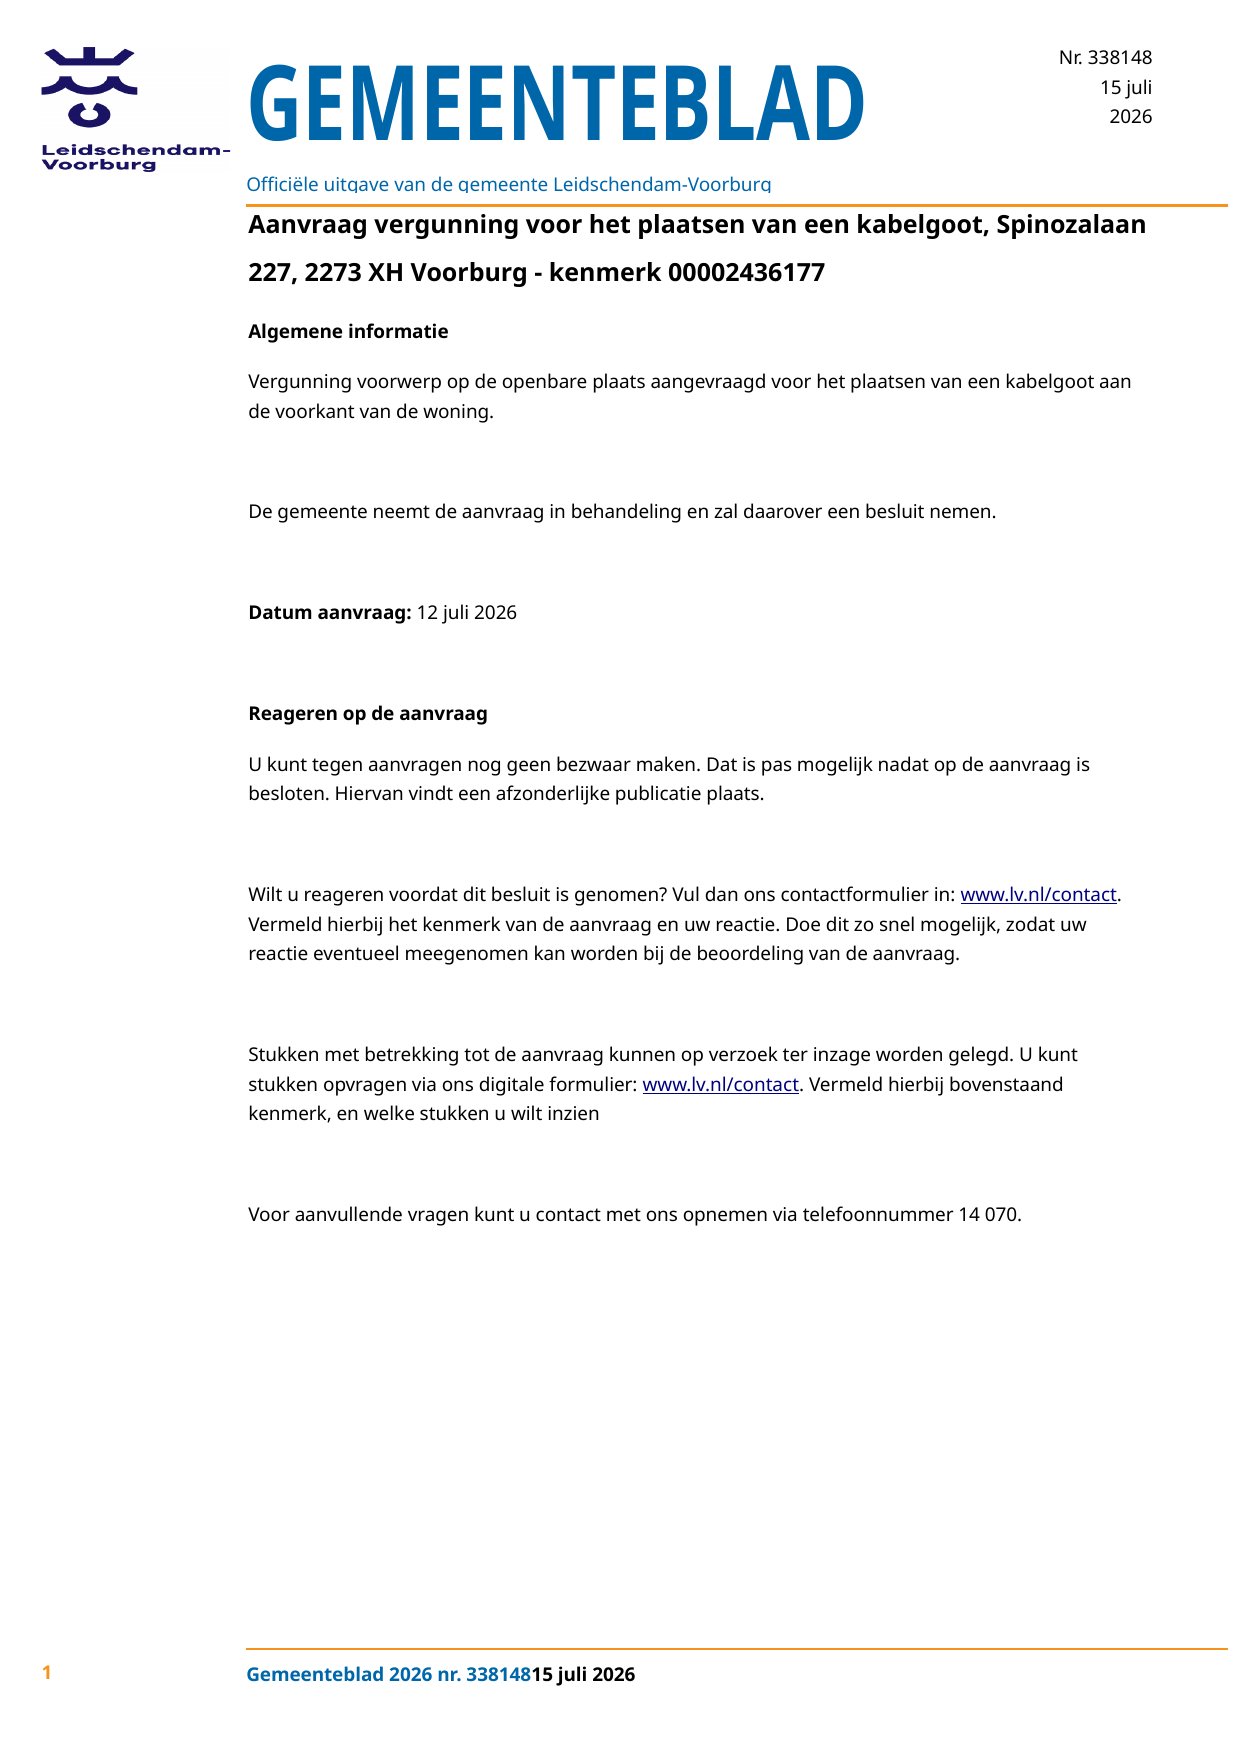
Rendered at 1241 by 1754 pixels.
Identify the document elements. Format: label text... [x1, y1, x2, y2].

text Stukken met betrekking tot de aanvraag kunnen op verzoek ter inzage worden gelegd. U kunt stukken opvragen via ons digitale formulier: www.lv.nl/contact. Vermeld hierbij bovenstaand kenmerk, en welke stukken u wilt inzien [248, 1041, 1152, 1126]
text Reageren op de aanvraag [248, 700, 1152, 726]
text Wilt u reageren voordat dit besluit is genomen? Vul dan ons contactformulier in: www.lv.nl/contact. Vermeld hierbij het kenmerk van de aanvraag en uw reactie. Doe dit zo snel mogelijk, zodat uw reactie eventueel meegenomen kan worden bij de beoordeling van de aanvraag. [248, 881, 1152, 966]
text De gemeente neemt de aanvraag in behandeling en zal daarover een besluit nemen. [248, 499, 1152, 524]
text U kunt tegen aanvragen nog geen bezwaar maken. Dat is pas mogelijk nadat op de aanvraag is besloten. Hiervan vindt een afzonderlijke publicatie plaats. [248, 751, 1152, 806]
text Algemene informatie [248, 318, 1152, 344]
picture [41, 47, 231, 172]
text Voor aanvullende vragen kunt u contact met ons opnemen via telefoonnummer 14 070. [248, 1201, 1152, 1227]
text Vergunning voorwerp op de openbare plaats aangevraagd voor het plaatsen van een kabelgoot aan de voorkant van de woning. [248, 368, 1152, 424]
text Datum aanvraag: 12 juli 2026 [248, 599, 1152, 625]
text Aanvraag vergunning voor het plaatsen van een kabelgoot, Spinozalaan 227, 2273 XH Voorburg - kenmerk 00002436177 [248, 207, 1152, 288]
